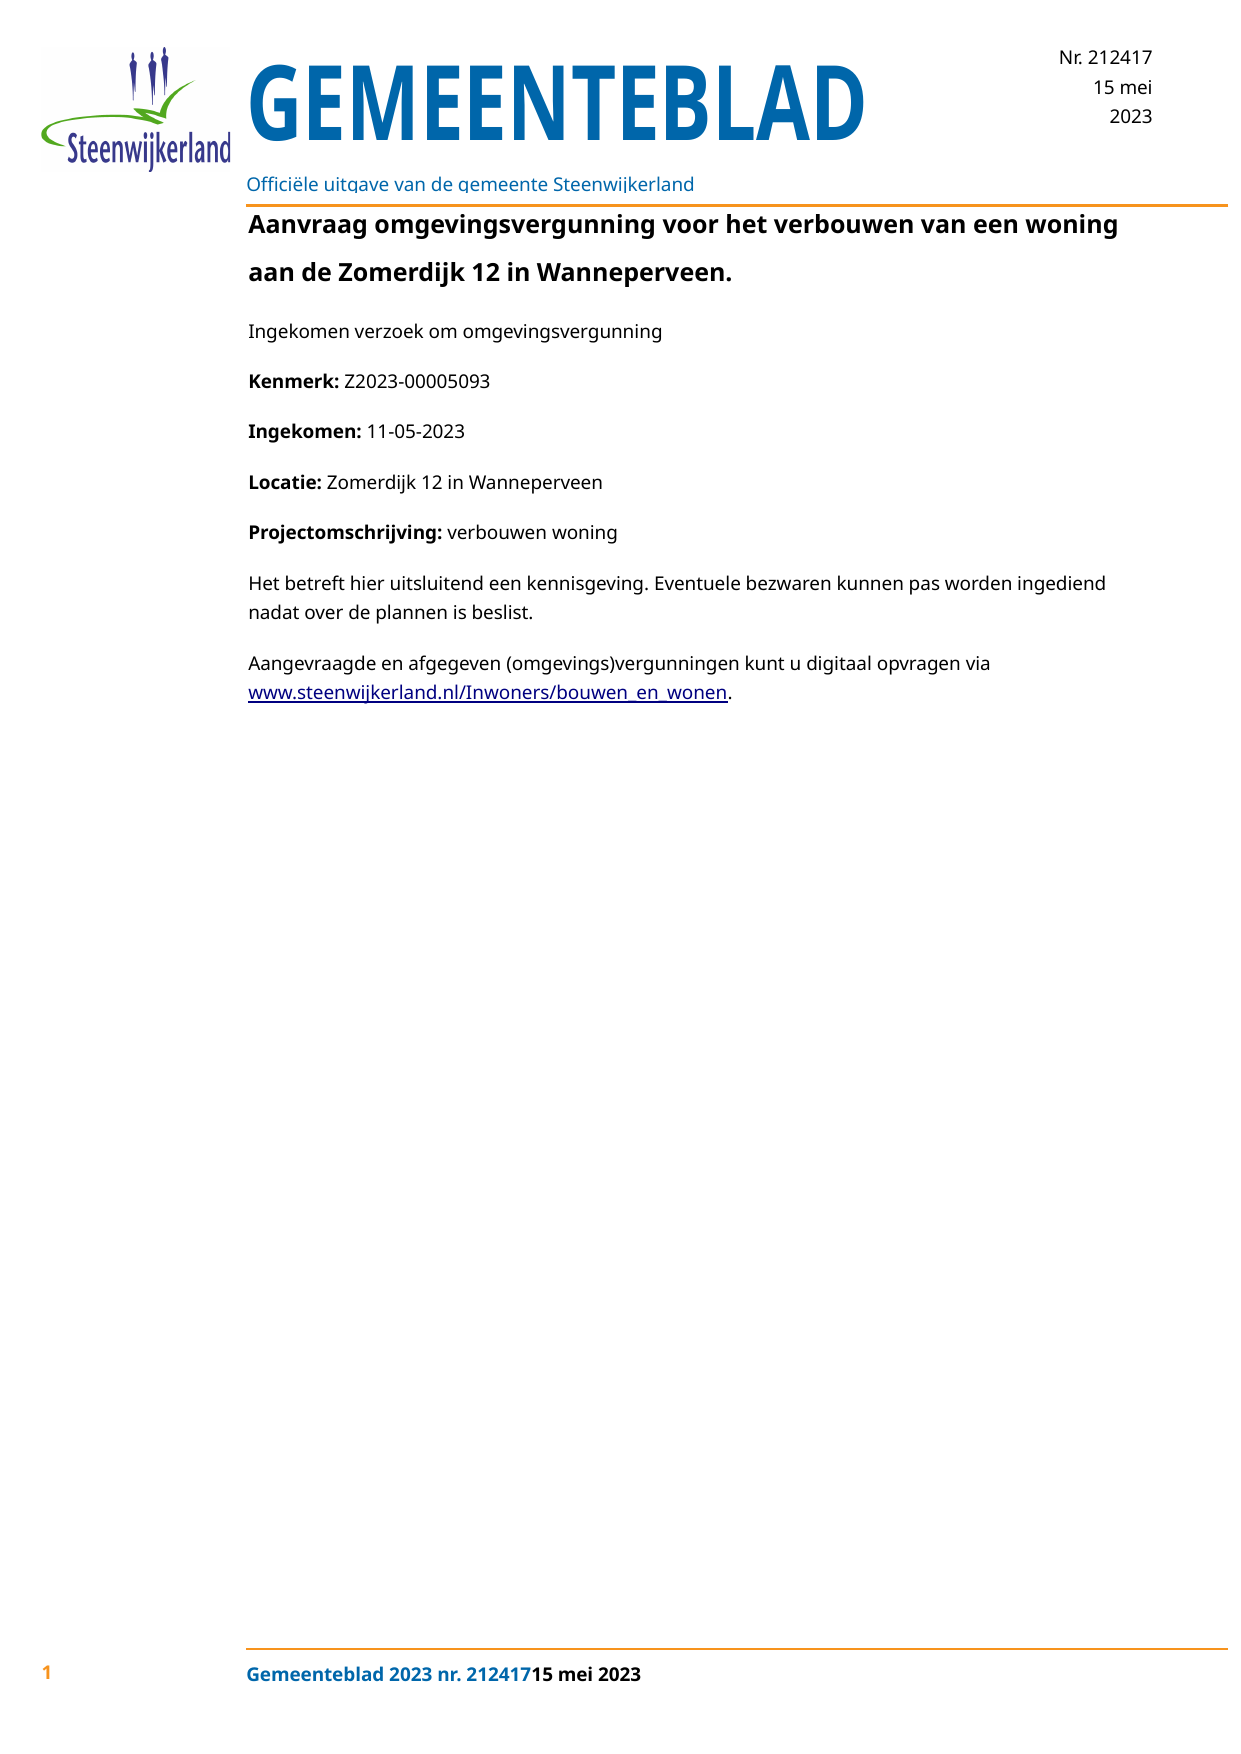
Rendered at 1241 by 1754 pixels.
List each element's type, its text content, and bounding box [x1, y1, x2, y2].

text Aangevraagde en afgegeven (omgevings)vergunningen kunt u digitaal opvragen via www.steenwijkerland.nl/Inwoners/bouwen_en_wonen. [248, 650, 1152, 705]
text Ingekomen: 11-05-2023 [248, 419, 1152, 444]
text Ingekomen verzoek om omgevingsvergunning [248, 318, 1152, 344]
text Aanvraag omgevingsvergunning voor het verbouwen van een woning aan de Zomerdijk 12 in Wanneperveen. [248, 207, 1152, 288]
text Kenmerk: Z2023-00005093 [248, 368, 1152, 394]
text Locatie: Zomerdijk 12 in Wanneperveen [248, 469, 1152, 495]
picture [41, 47, 231, 172]
text Projectomschrijving: verbouwen woning [248, 519, 1152, 545]
text Het betreft hier uitsluitend een kennisgeving. Eventuele bezwaren kunnen pas worden ingediend nadat over de plannen is beslist. [248, 570, 1152, 625]
